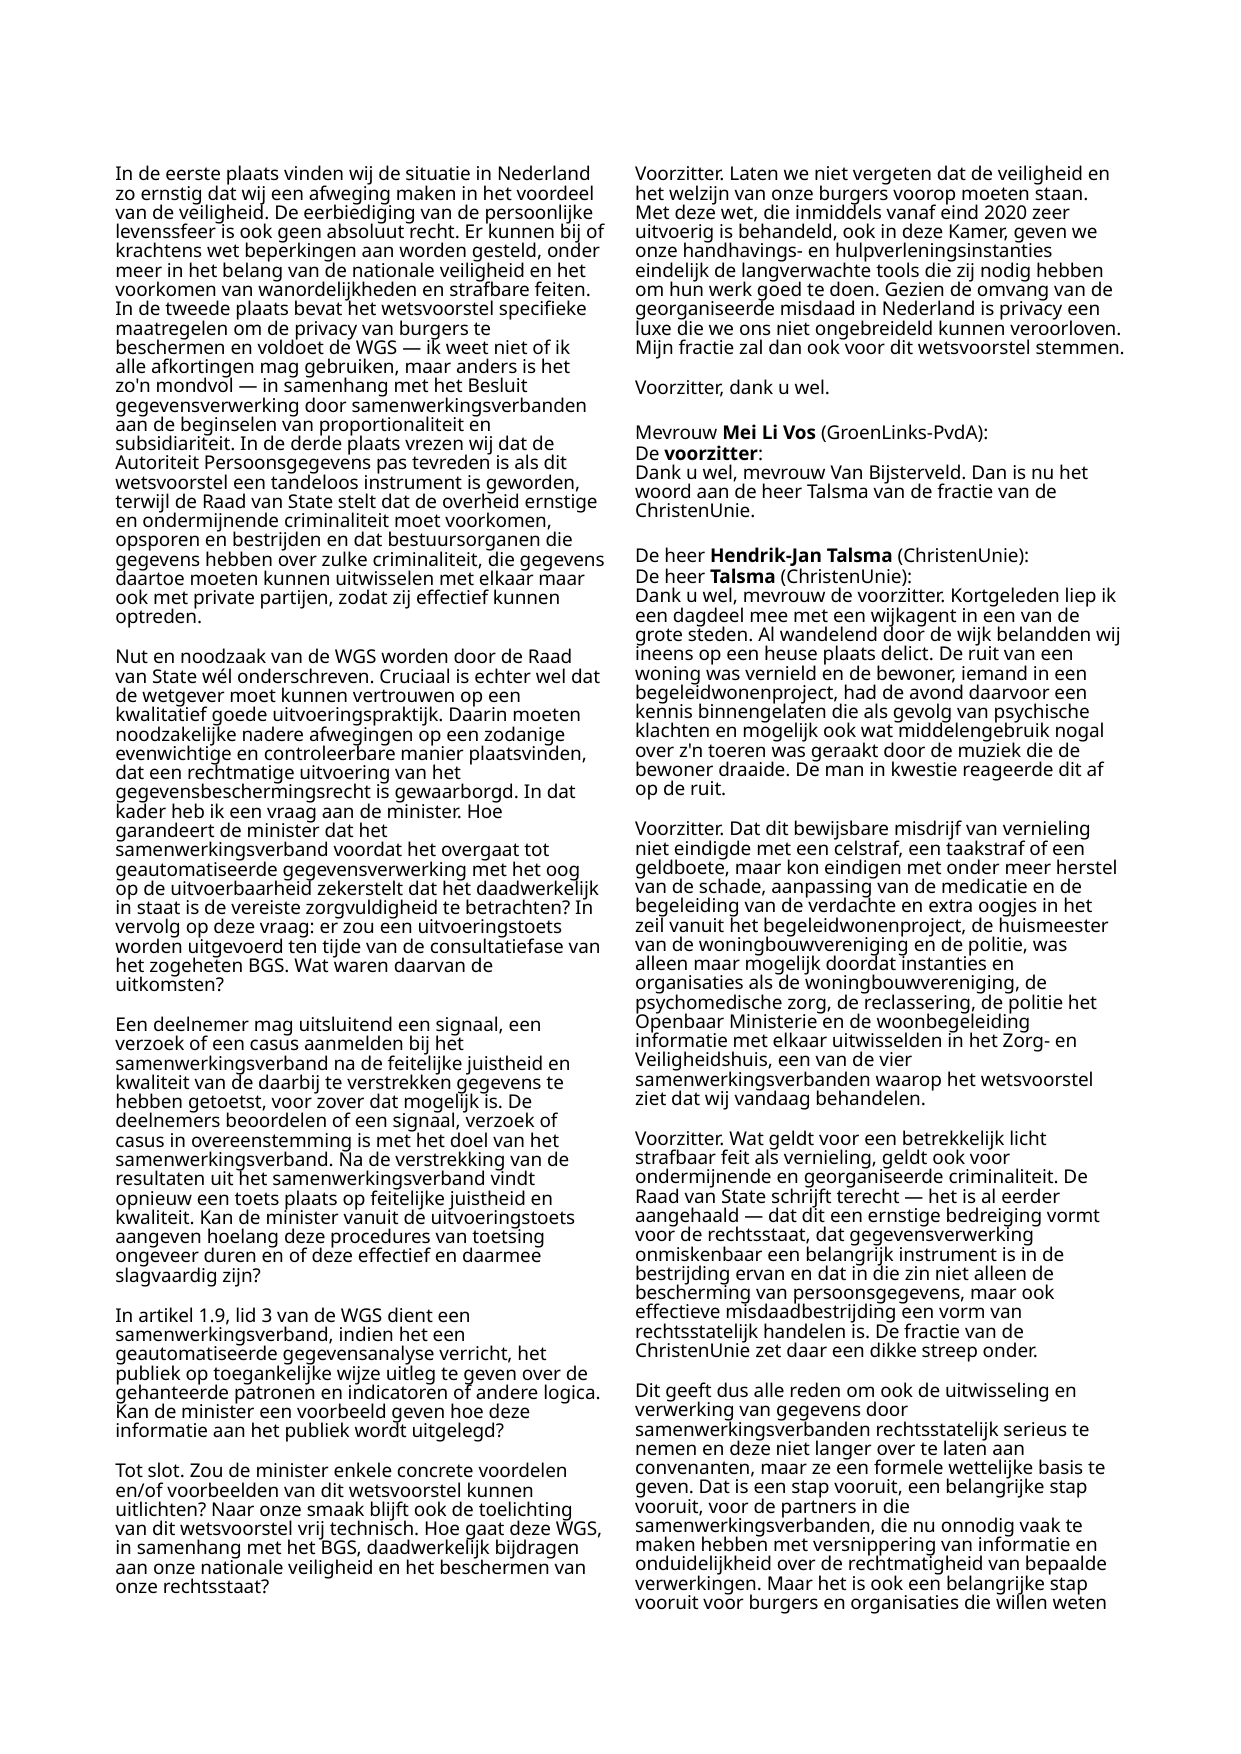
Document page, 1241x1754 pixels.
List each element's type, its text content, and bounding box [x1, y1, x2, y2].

text Dit geeft dus alle reden om ook de uitwisseling en verwerking van gegevens door samenwerkingsverbanden rechtsstatelijk serieus te nemen en deze niet langer over te laten aan convenanten, maar ze een formele wettelijke basis te geven. Dat is een stap vooruit, een belangrijke stap vooruit, voor de partners in die samenwerkingsverbanden, die nu onnodig vaak te maken hebben met versnippering van informatie en onduidelijkheid over de rechtmatigheid van bepaalde verwerkingen. Maar het is ook een belangrijke stap vooruit voor burgers en organisaties die willen weten [635, 1382, 1125, 1613]
text In artikel 1.9, lid 3 van de WGS dient een samenwerkingsverband, indien het een geautomatiseerde gegevensanalyse verricht, het publiek op toegankelijke wijze uitleg te geven over de gehanteerde patronen en indicatoren of andere logica. Kan de minister een voorbeeld geven hoe deze informatie aan het publiek wordt uitgelegd? [115, 1307, 605, 1442]
text Nut en noodzaak van de WGS worden door de Raad van State wél onderschreven. Cruciaal is echter wel dat de wetgever moet kunnen vertrouwen op een kwalitatief goede uitvoeringspraktijk. Daarin moeten noodzakelijke nadere afwegingen op een zodanige evenwichtige en controleerbare manier plaatsvinden, dat een rechtmatige uitvoering van het gegevensbeschermingsrecht is gewaarborgd. In dat kader heb ik een vraag aan de minister. Hoe garandeert de minister dat het samenwerkingsverband voordat het overgaat tot geautomatiseerde gegevensverwerking met het oog op de uitvoerbaarheid zekerstelt dat het daadwerkelijk in staat is de vereiste zorgvuldigheid te betrachten? In vervolg op deze vraag: er zou een uitvoeringstoets worden uitgevoerd ten tijde van de consultatiefase van het zogeheten BGS. Wat waren daarvan de uitkomsten? [115, 648, 605, 995]
text Voorzitter, dank u wel. [635, 379, 1125, 398]
text Voorzitter. Laten we niet vergeten dat de veiligheid en het welzijn van onze burgers voorop moeten staan. Met deze wet, die inmiddels vanaf eind 2020 zeer uitvoerig is behandeld, ook in deze Kamer, geven we onze handhavings- en hulpverleningsinstanties eindelijk de langverwachte tools die zij nodig hebben om hun werk goed te doen. Gezien de omvang van de georganiseerde misdaad in Nederland is privacy een luxe die we ons niet ongebreideld kunnen veroorloven. Mijn fractie zal dan ook voor dit wetsvoorstel stemmen. [635, 165, 1125, 358]
text Een deelnemer mag uitsluitend een signaal, een verzoek of een casus aanmelden bij het samenwerkingsverband na de feitelijke juistheid en kwaliteit van de daarbij te verstrekken gegevens te hebben getoetst, voor zover dat mogelijk is. De deelnemers beoordelen of een signaal, verzoek of casus in overeenstemming is met het doel van het samenwerkingsverband. Na de verstrekking van de resultaten uit het samenwerkingsverband vindt opnieuw een toets plaats op feitelijke juistheid en kwaliteit. Kan de minister vanuit de uitvoeringstoets aangeven hoelang deze procedures van toetsing ongeveer duren en of deze effectief en daarmee slagvaardig zijn? [115, 1016, 605, 1286]
text Dank u wel, mevrouw Van Bijsterveld. Dan is nu het woord aan de heer Talsma van de fractie van de ChristenUnie. [635, 464, 1125, 522]
text Dank u wel, mevrouw de voorzitter. Kortgeleden liep ik een dagdeel mee met een wijkagent in een van de grote steden. Al wandelend door de wijk belandden wij ineens op een heuse plaats delict. De ruit van een woning was vernield en de bewoner, iemand in een begeleidwonenproject, had de avond daarvoor een kennis binnengelaten die als gevolg van psychische klachten en mogelijk ook wat middelengebruik nogal over z'n toeren was geraakt door de muziek die de bewoner draaide. De man in kwestie reageerde dit af op de ruit. [635, 587, 1125, 799]
text In de eerste plaats vinden wij de situatie in Nederland zo ernstig dat wij een afweging maken in het voordeel van de veiligheid. De eerbiediging van de persoonlijke levenssfeer is ook geen absoluut recht. Er kunnen bij of krachtens wet beperkingen aan worden gesteld, onder meer in het belang van de nationale veiligheid en het voorkomen van wanordelijkheden en strafbare feiten. In de tweede plaats bevat het wetsvoorstel specifieke maatregelen om de privacy van burgers te beschermen en voldoet de WGS — ik weet niet of ik alle afkortingen mag gebruiken, maar anders is het zo'n mondvol — in samenhang met het Besluit gegevensverwerking door samenwerkingsverbanden aan de beginselen van proportionaliteit en subsidiariteit. In de derde plaats vrezen wij dat de Autoriteit Persoonsgegevens pas tevreden is als dit wetsvoorstel een tandeloos instrument is geworden, terwijl de Raad van State stelt dat de overheid ernstige en ondermijnende criminaliteit moet voorkomen, opsporen en bestrijden en dat bestuursorganen die gegevens hebben over zulke criminaliteit, die gegevens daartoe moeten kunnen uitwisselen met elkaar maar ook met private partijen, zodat zij effectief kunnen optreden. [115, 165, 605, 628]
text De voorzitter: [635, 444, 1125, 464]
text Tot slot. Zou de minister enkele concrete voordelen en/of voorbeelden van dit wetsvoorstel kunnen uitlichten? Naar onze smaak blijft ook de toelichting van dit wetsvoorstel vrij technisch. Hoe gaat deze WGS, in samenhang met het BGS, daadwerkelijk bijdragen aan onze nationale veiligheid en het beschermen van onze rechtsstaat? [115, 1462, 605, 1597]
text Mevrouw Mei Li Vos (GroenLinks-PvdA): [635, 419, 1125, 444]
text Voorzitter. Dat dit bewijsbare misdrijf van vernieling niet eindigde met een celstraf, een taakstraf of een geldboete, maar kon eindigen met onder meer herstel van de schade, aanpassing van de medicatie en de begeleiding van de verdachte en extra oogjes in het zeil vanuit het begeleidwonenproject, de huismeester van de woningbouwvereniging en de politie, was alleen maar mogelijk doordat instanties en organisaties als de woningbouwvereniging, de psychomedische zorg, de reclassering, de politie het Openbaar Ministerie en de woonbegeleiding informatie met elkaar uitwisselden in het Zorg- en Veiligheidshuis, een van de vier samenwerkingsverbanden waarop het wetsvoorstel ziet dat wij vandaag behandelen. [635, 820, 1125, 1109]
text Voorzitter. Wat geldt voor een betrekkelijk licht strafbaar feit als vernieling, geldt ook voor ondermijnende en georganiseerde criminaliteit. De Raad van State schrijft terecht — het is al eerder aangehaald — dat dit een ernstige bedreiging vormt voor de rechtsstaat, dat gegevensverwerking onmiskenbaar een belangrijk instrument is in de bestrijding ervan en dat in die zin niet alleen de bescherming van persoonsgegevens, maar ook effectieve misdaadbestrijding een vorm van rechtsstatelijk handelen is. De fractie van de ChristenUnie zet daar een dikke streep onder. [635, 1130, 1125, 1361]
text De heer Hendrik-Jan Talsma (ChristenUnie): [635, 542, 1125, 568]
text De heer Talsma (ChristenUnie): [635, 568, 1125, 587]
